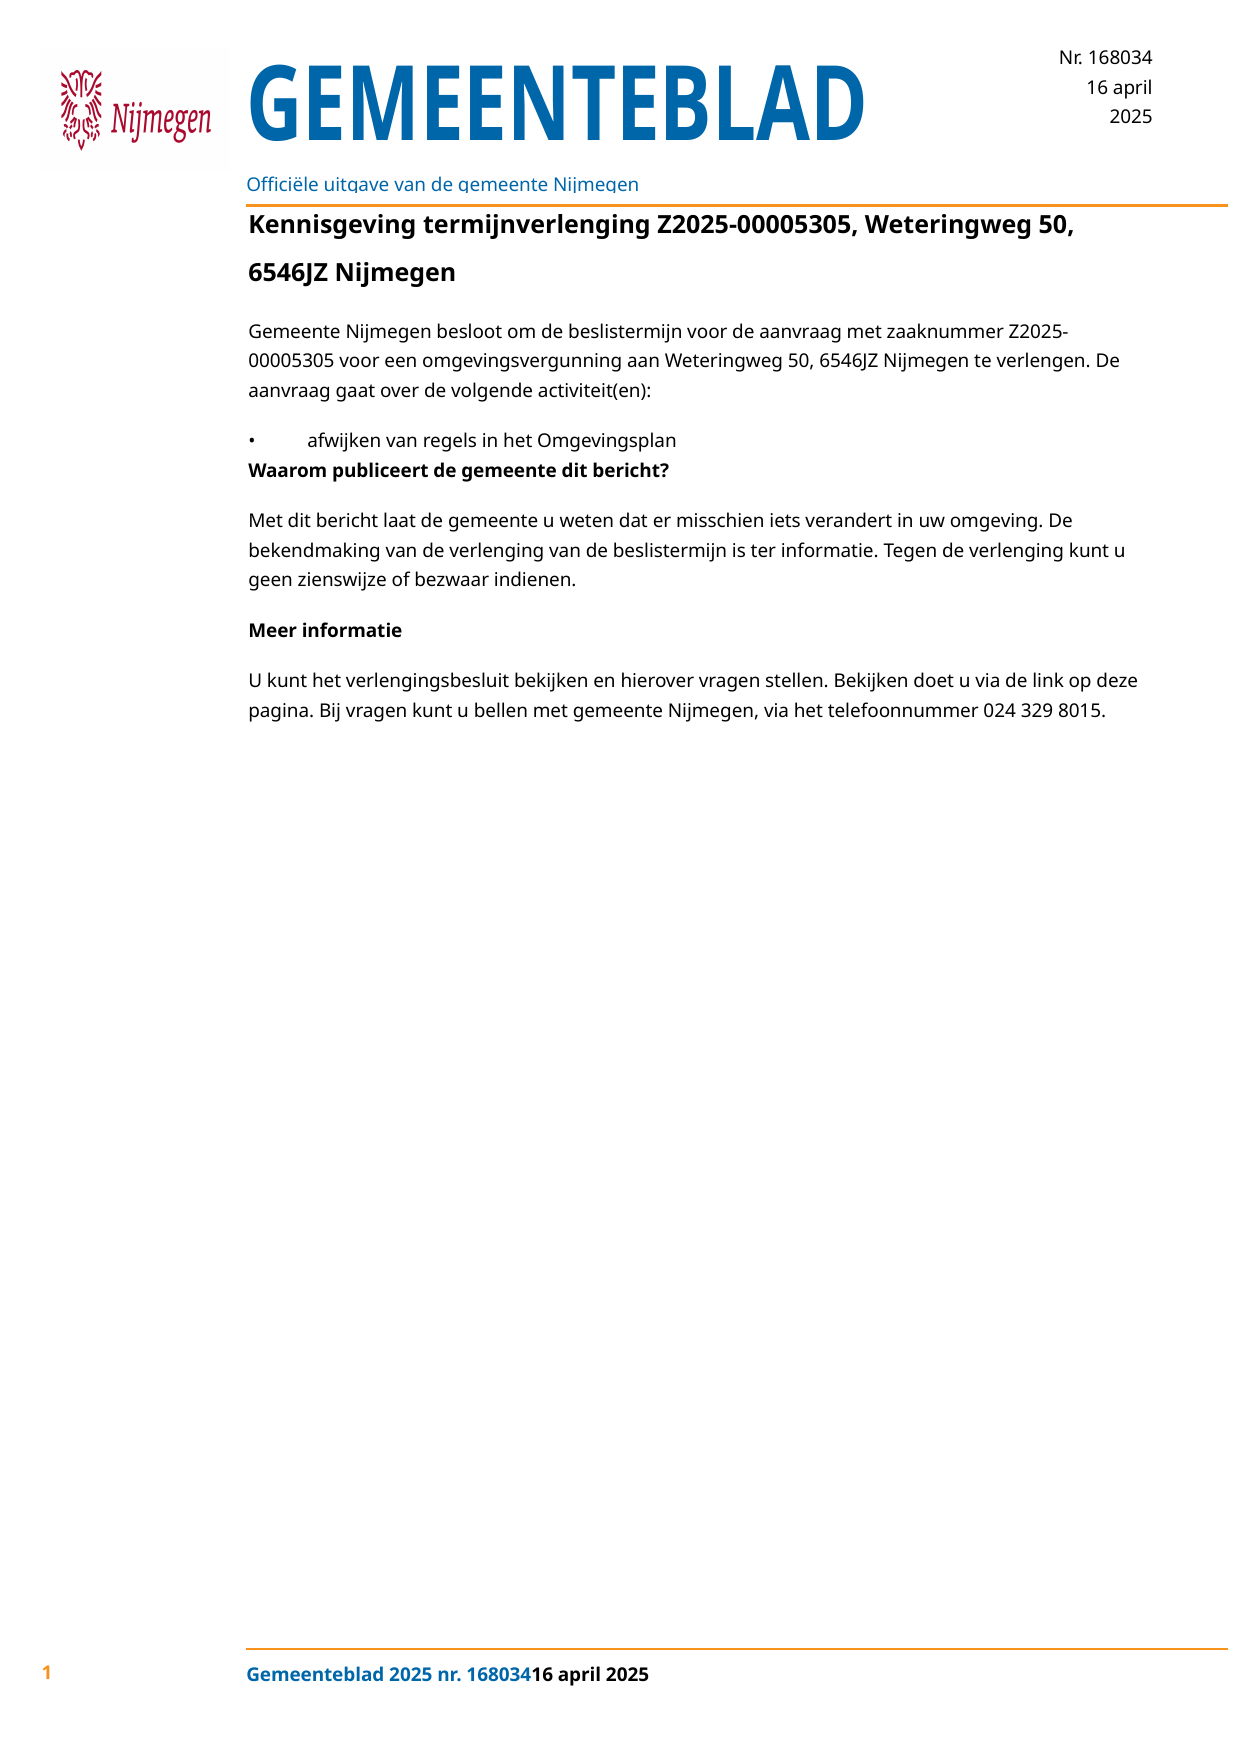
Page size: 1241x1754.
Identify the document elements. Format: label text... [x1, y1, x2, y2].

text Meer informatie [248, 617, 1152, 643]
text U kunt het verlengingsbesluit bekijken en hierover vragen stellen. Bekijken doet u via de link op deze pagina. Bij vragen kunt u bellen met gemeente Nijmegen, via het telefoonnummer 024 329 8015. [248, 667, 1152, 723]
text Met dit bericht laat de gemeente u weten dat er misschien iets verandert in uw omgeving. De bekendmaking van de verlenging van de beslistermijn is ter informatie. Tegen de verlenging kunt u geen zienswijze of bezwaar indienen. [248, 507, 1152, 592]
list afwijken van regels in het Omgevingsplan [248, 427, 1152, 453]
text Kennisgeving termijnverlenging Z2025-00005305, Weteringweg 50, 6546JZ Nijmegen [248, 207, 1152, 288]
picture [41, 47, 231, 172]
text Waarom publiceert de gemeente dit bericht? [248, 457, 1152, 483]
text Gemeente Nijmegen besloot om de beslistermijn voor de aanvraag met zaaknummer Z2025-00005305 voor een omgevingsvergunning aan Weteringweg 50, 6546JZ Nijmegen te verlengen. De aanvraag gaat over de volgende activiteit(en): [248, 318, 1152, 403]
